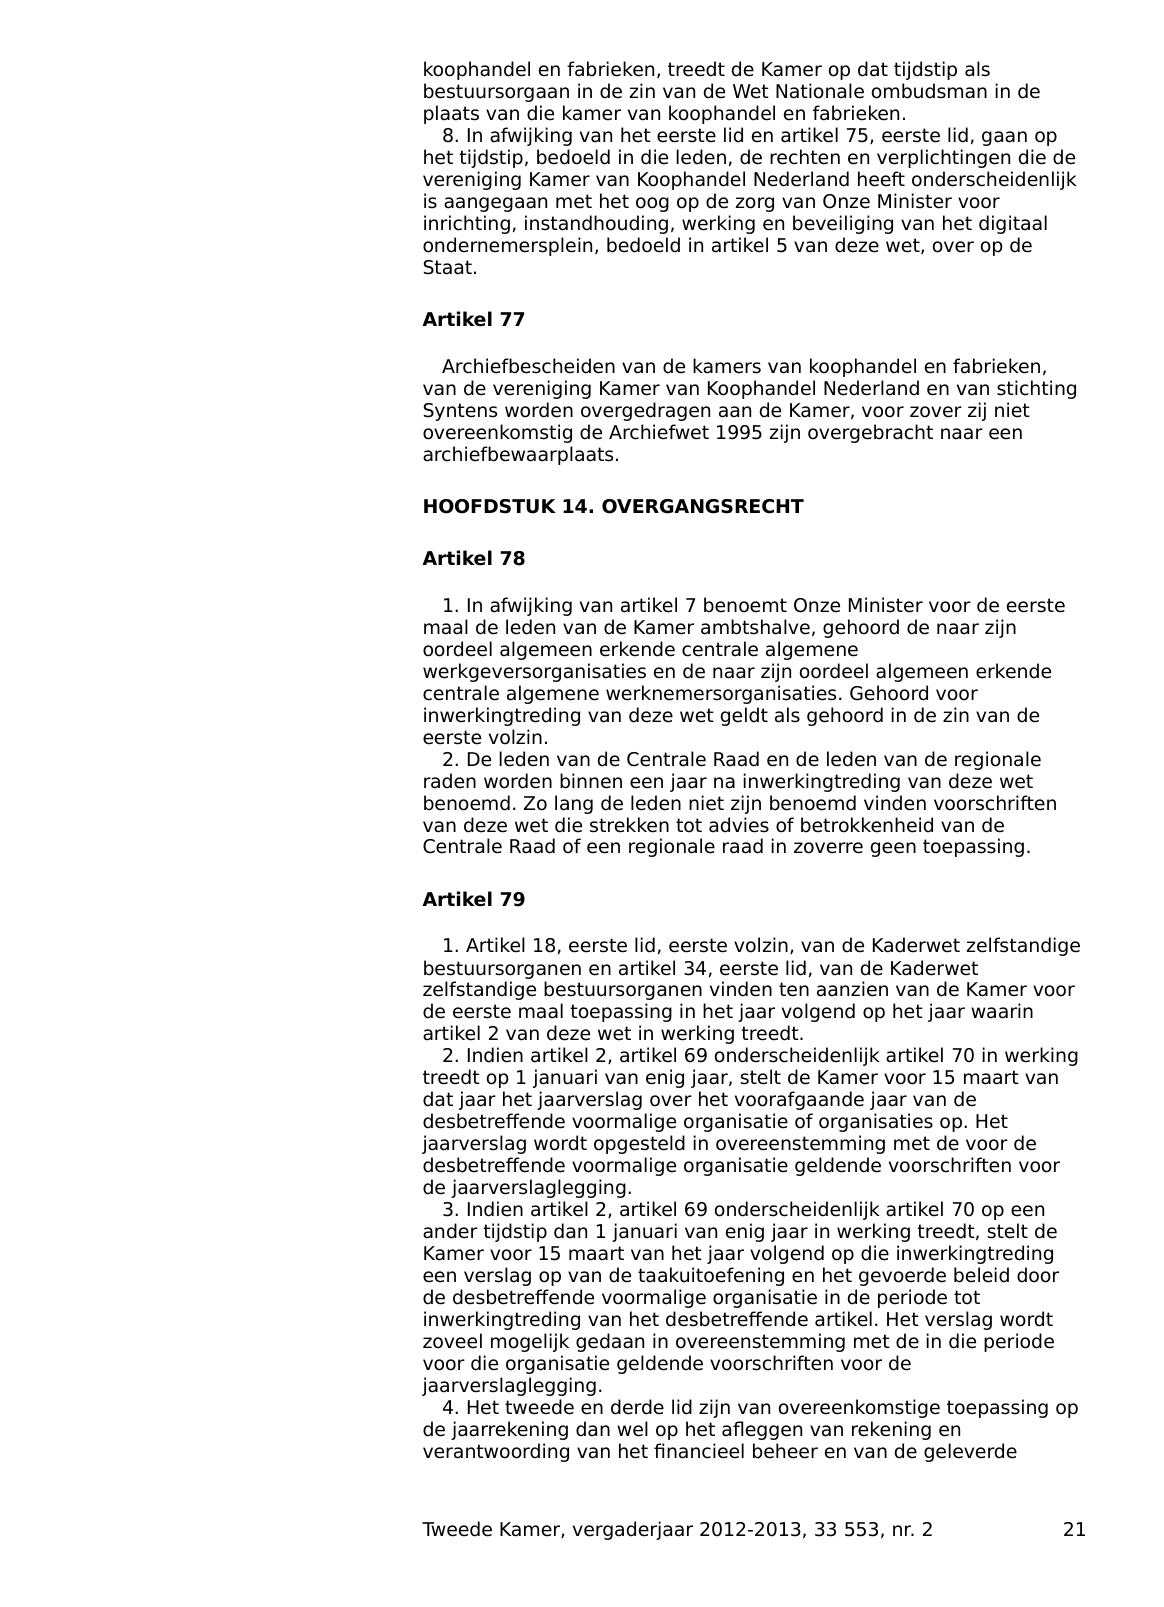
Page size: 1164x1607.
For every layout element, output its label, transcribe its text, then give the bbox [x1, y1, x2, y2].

text 4. Het tweede en derde lid zijn van overeenkomstige toepassing op de jaarrekening dan wel op het afleggen van rekening en verantwoording van het financieel beheer en van de geleverde [422, 1397, 1087, 1463]
subtitle Artikel 77 [422, 309, 1087, 331]
subtitle Artikel 78 [422, 548, 1087, 570]
text Archiefbescheiden van de kamers van koophandel en fabrieken, van de vereniging Kamer van Koophandel Nederland en van stichting Syntens worden overgedragen aan de Kamer, voor zover zij niet overeenkomstig de Archiefwet 1995 zijn overgebracht naar een archiefbewaarplaats. [422, 356, 1087, 466]
text 1. Artikel 18, eerste lid, eerste volzin, van de Kaderwet zelfstandige bestuursorganen en artikel 34, eerste lid, van de Kaderwet zelfstandige bestuursorganen vinden ten aanzien van de Kamer voor de eerste maal toepassing in het jaar volgend op het jaar waarin artikel 2 van deze wet in werking treedt. [422, 935, 1087, 1045]
text 1. In afwijking van artikel 7 benoemt Onze Minister voor de eerste maal de leden van de Kamer ambtshalve, gehoord de naar zijn oordeel algemeen erkende centrale algemene werkgeversorganisaties en de naar zijn oordeel algemeen erkende centrale algemene werknemersorganisaties. Gehoord voor inwerkingtreding van deze wet geldt als gehoord in de zin van de eerste volzin. [422, 595, 1087, 748]
text 2. Indien artikel 2, artikel 69 onderscheidenlijk artikel 70 in werking treedt op 1 januari van enig jaar, stelt de Kamer voor 15 maart van dat jaar het jaarverslag over het voorafgaande jaar van de desbetreffende voormalige organisatie of organisaties op. Het jaarverslag wordt opgesteld in overeenstemming met de voor de desbetreffende voormalige organisatie geldende voorschriften voor de jaarverslaglegging. [422, 1045, 1087, 1199]
text 2. De leden van de Centrale Raad en de leden van de regionale raden worden binnen een jaar na inwerkingtreding van deze wet benoemd. Zo lang de leden niet zijn benoemd vinden voorschriften van deze wet die strekken tot advies of betrokkenheid van de Centrale Raad of een regionale raad in zoverre geen toepassing. [422, 748, 1087, 858]
text 3. Indien artikel 2, artikel 69 onderscheidenlijk artikel 70 op een ander tijdstip dan 1 januari van enig jaar in werking treedt, stelt de Kamer voor 15 maart van het jaar volgend op die inwerkingtreding een verslag op van de taakuitoefening en het gevoerde beleid door de desbetreffende voormalige organisatie in de periode tot inwerkingtreding van het desbetreffende artikel. Het verslag wordt zoveel mogelijk gedaan in overeenstemming met de in die periode voor die organisatie geldende voorschriften voor de jaarverslaglegging. [422, 1199, 1087, 1397]
text 8. In afwijking van het eerste lid en artikel 75, eerste lid, gaan op het tijdstip, bedoeld in die leden, de rechten en verplichtingen die de vereniging Kamer van Koophandel Nederland heeft onderscheidenlijk is aangegaan met het oog op de zorg van Onze Minister voor inrichting, instandhouding, werking en beveiliging van het digitaal ondernemersplein, bedoeld in artikel 5 van deze wet, over op de Staat. [422, 125, 1087, 279]
subtitle Artikel 79 [422, 888, 1087, 910]
subtitle HOOFDSTUK 14. OVERGANGSRECHT [422, 496, 1087, 518]
text koophandel en fabrieken, treedt de Kamer op dat tijdstip als bestuursorgaan in de zin van de Wet Nationale ombudsman in de plaats van die kamer van koophandel en fabrieken. [422, 59, 1087, 125]
